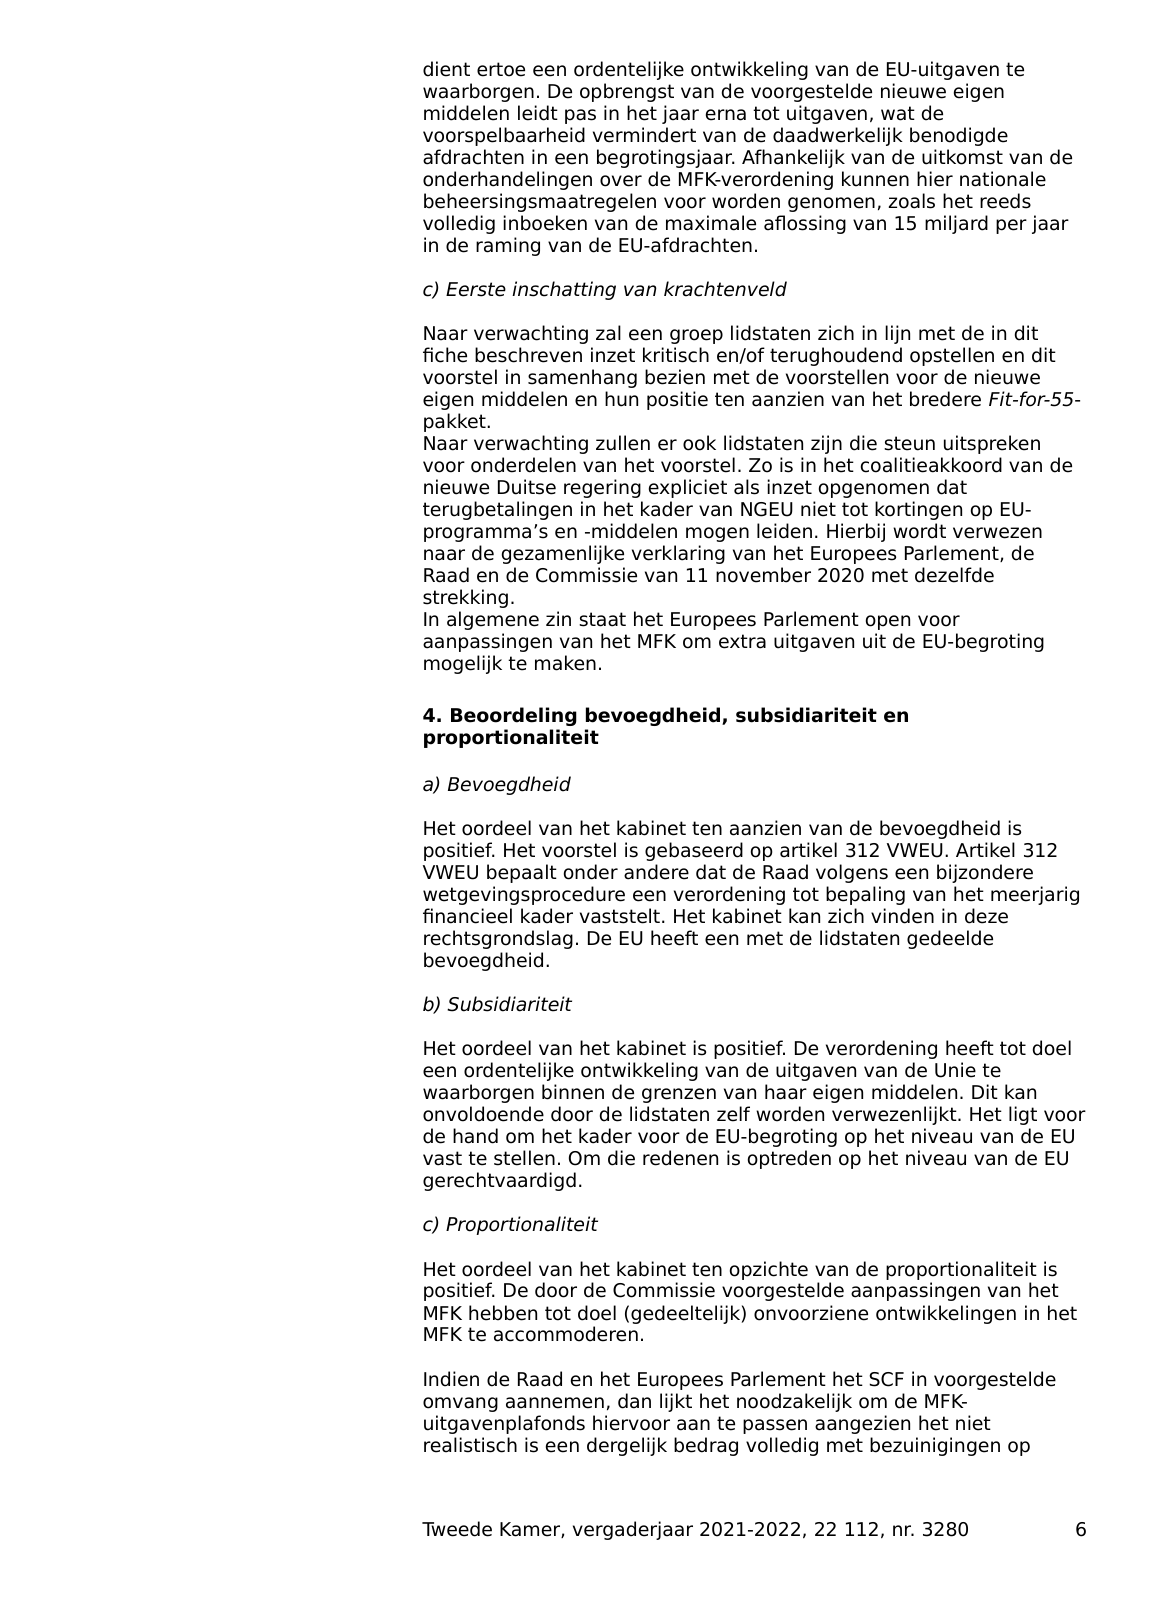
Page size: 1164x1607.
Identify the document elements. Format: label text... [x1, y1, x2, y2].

subtitle b) Subsidiariteit [422, 994, 1087, 1016]
text Het oordeel van het kabinet ten opzichte van de proportionaliteit is positief. De door de Commissie voorgestelde aanpassingen van het MFK hebben tot doel (gedeeltelijk) onvoorziene ontwikkelingen in het MFK te accommoderen. [422, 1258, 1087, 1346]
text dient ertoe een ordentelijke ontwikkeling van de EU-uitgaven te waarborgen. De opbrengst van de voorgestelde nieuwe eigen middelen leidt pas in het jaar erna tot uitgaven, wat de voorspelbaarheid vermindert van de daadwerkelijk benodigde afdrachten in een begrotingsjaar. Afhankelijk van de uitkomst van de onderhandelingen over de MFK-verordening kunnen hier nationale beheersingsmaatregelen voor worden genomen, zoals het reeds volledig inboeken van de maximale aflossing van 15 miljard per jaar in de raming van de EU-afdrachten. [422, 59, 1087, 257]
text Indien de Raad en het Europees Parlement het SCF in voorgestelde omvang aannemen, dan lijkt het noodzakelijk om de MFK-uitgavenplafonds hiervoor aan te passen aangezien het niet realistisch is een dergelijk bedrag volledig met bezuinigingen op [422, 1368, 1087, 1456]
text In algemene zin staat het Europees Parlement open voor aanpassingen van het MFK om extra uitgaven uit de EU-begroting mogelijk te maken. [422, 609, 1087, 675]
text Het oordeel van het kabinet is positief. De verordening heeft tot doel een ordentelijke ontwikkeling van de uitgaven van de Unie te waarborgen binnen de grenzen van haar eigen middelen. Dit kan onvoldoende door de lidstaten zelf worden verwezenlijkt. Het ligt voor de hand om het kader voor de EU-begroting op het niveau van de EU vast te stellen. Om die redenen is optreden op het niveau van de EU gerechtvaardigd. [422, 1038, 1087, 1192]
text Naar verwachting zullen er ook lidstaten zijn die steun uitspreken voor onderdelen van het voorstel. Zo is in het coalitieakkoord van de nieuwe Duitse regering expliciet als inzet opgenomen dat terugbetalingen in het kader van NGEU niet tot kortingen op EU-programma’s en -middelen mogen leiden. Hierbij wordt verwezen naar de gezamenlijke verklaring van het Europees Parlement, de Raad en de Commissie van 11 november 2020 met dezelfde strekking. [422, 433, 1087, 609]
subtitle c) Proportionaliteit [422, 1214, 1087, 1236]
text Naar verwachting zal een groep lidstaten zich in lijn met de in dit fiche beschreven inzet kritisch en/of terughoudend opstellen en dit voorstel in samenhang bezien met de voorstellen voor de nieuwe eigen middelen en hun positie ten aanzien van het bredere Fit-for-55-pakket. [422, 323, 1087, 433]
subtitle c) Eerste inschatting van krachtenveld [422, 279, 1087, 301]
subtitle a) Bevoegdheid [422, 774, 1087, 796]
text Het oordeel van het kabinet ten aanzien van de bevoegdheid is positief. Het voorstel is gebaseerd op artikel 312 VWEU. Artikel 312 VWEU bepaalt onder andere dat de Raad volgens een bijzondere wetgevingsprocedure een verordening tot bepaling van het meerjarig financieel kader vaststelt. Het kabinet kan zich vinden in deze rechtsgrondslag. De EU heeft een met de lidstaten gedeelde bevoegdheid. [422, 818, 1087, 972]
subtitle 4. Beoordeling bevoegdheid, subsidiariteit en proportionaliteit [422, 705, 1087, 749]
